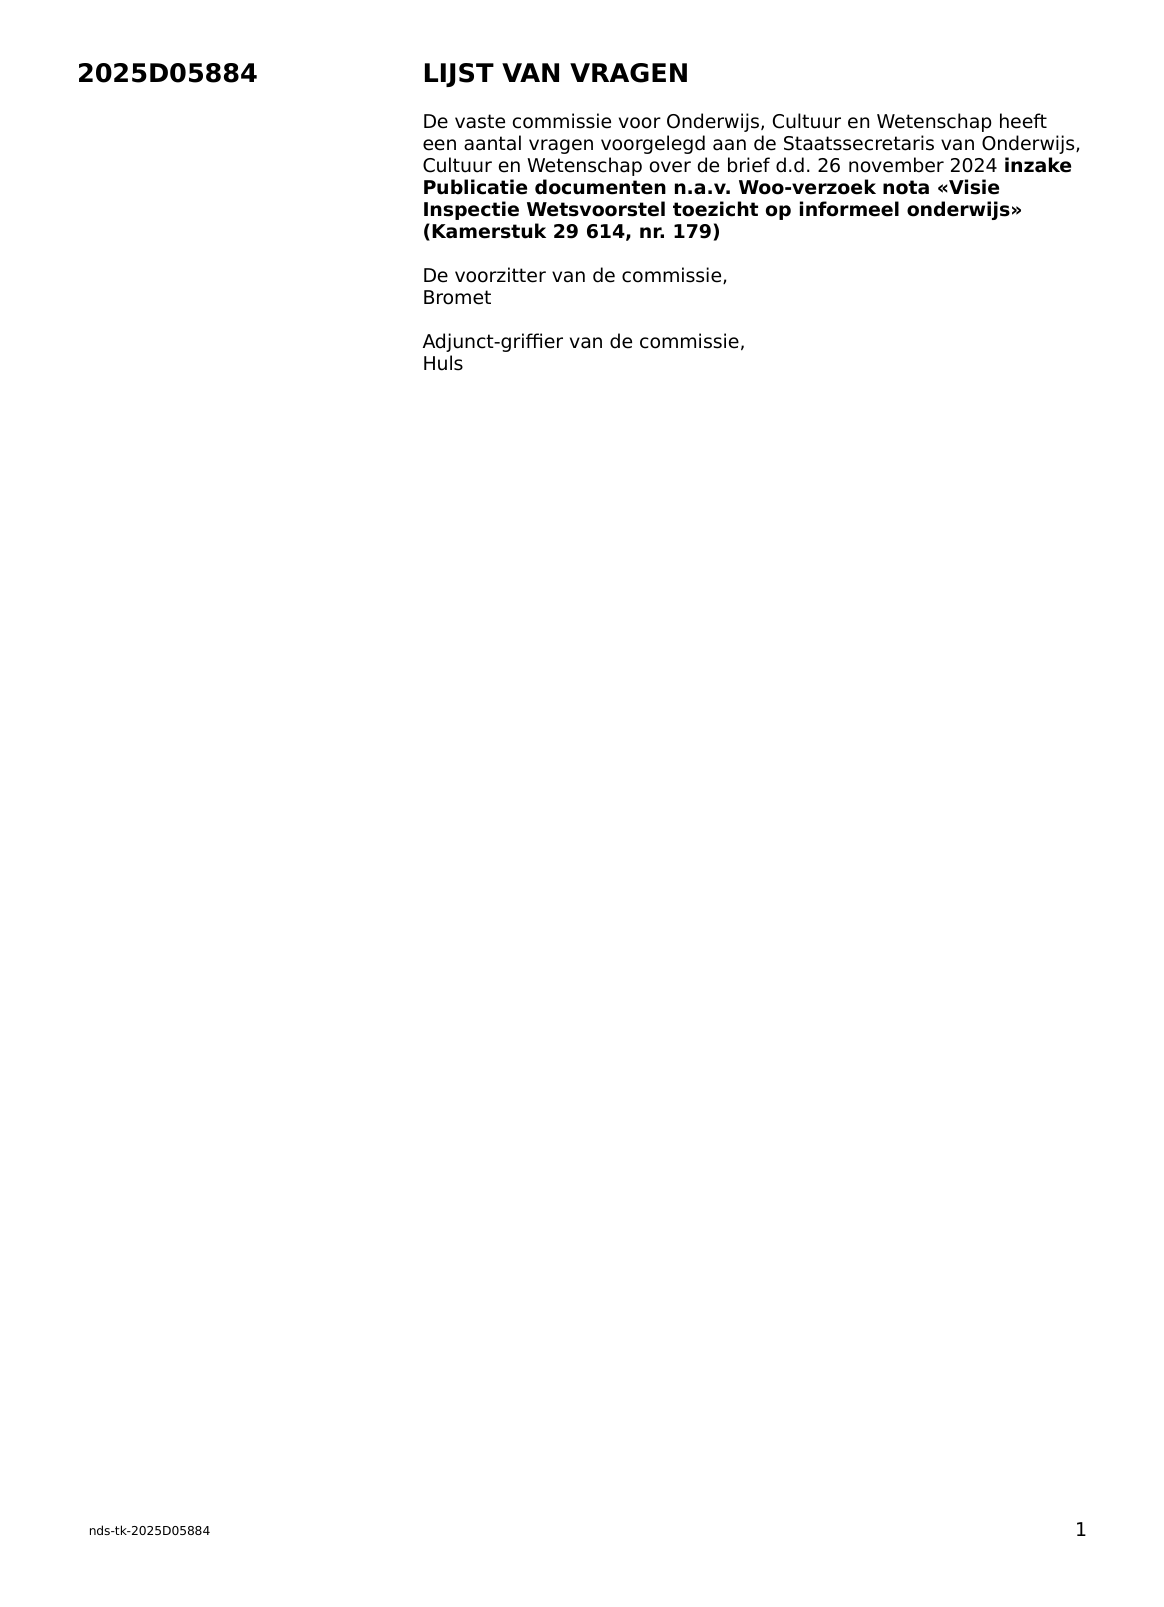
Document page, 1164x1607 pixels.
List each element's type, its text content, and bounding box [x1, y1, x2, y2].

text 2025D05884 LIJST VAN VRAGEN [77, 59, 1087, 89]
text nds-tk-2025D05884 [88, 1524, 323, 1538]
text De vaste commissie voor Onderwijs, Cultuur en Wetenschap heeft een aantal vragen voorgelegd aan de Staatssecretaris van Onderwijs, Cultuur en Wetenschap over de brief d.d. 26 november 2024 inzake Publicatie documenten n.a.v. Woo-verzoek nota «Visie Inspectie Wetsvoorstel toezicht op informeel onderwijs» (Kamerstuk 29 614, nr. 179) [422, 111, 1087, 243]
text Adjunct-griffier van de commissie, [422, 331, 1087, 353]
text Huls [422, 353, 1087, 375]
text Bromet [422, 287, 1087, 309]
text De voorzitter van de commissie, [422, 265, 1087, 287]
